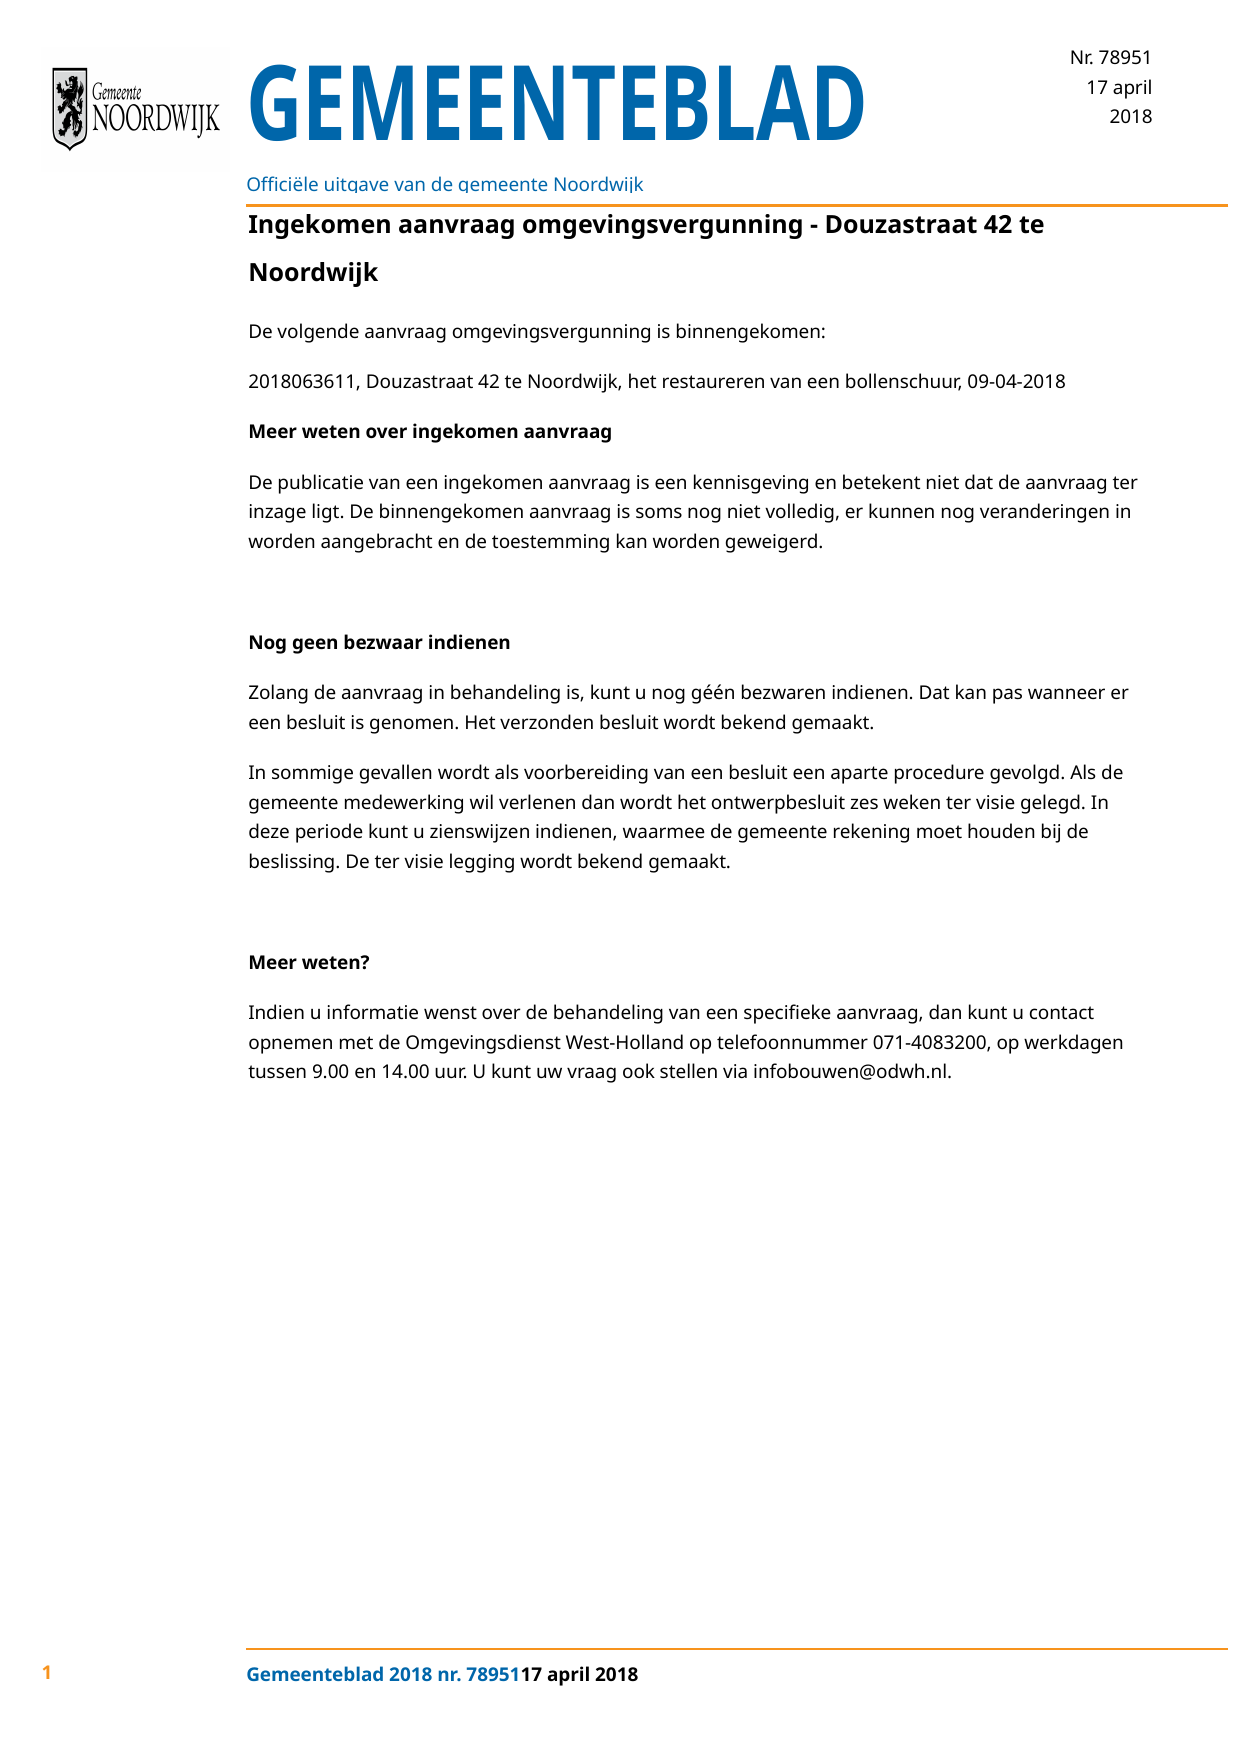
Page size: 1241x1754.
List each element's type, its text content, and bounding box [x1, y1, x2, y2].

text In sommige gevallen wordt als voorbereiding van een besluit een aparte procedure gevolgd. Als de gemeente medewerking wil verlenen dan wordt het ontwerpbesluit zes weken ter visie gelegd. In deze periode kunt u zienswijzen indienen, waarmee de gemeente rekening moet houden bij de beslissing. De ter visie legging wordt bekend gemaakt. [248, 759, 1152, 874]
picture [41, 47, 231, 172]
text Indien u informatie wenst over de behandeling van een specifieke aanvraag, dan kunt u contact opnemen met de Omgevingsdienst West-Holland op telefoonnummer 071-4083200, op werkdagen tussen 9.00 en 14.00 uur. U kunt uw vraag ook stellen via infobouwen@odwh.nl. [248, 999, 1152, 1084]
text Ingekomen aanvraag omgevingsvergunning - Douzastraat 42 te Noordwijk [248, 207, 1152, 288]
text Meer weten? [248, 949, 1152, 975]
text 2018063611, Douzastraat 42 te Noordwijk, het restaureren van een bollenschuur, 09-04-2018 [248, 368, 1152, 394]
text De volgende aanvraag omgevingsvergunning is binnengekomen: [248, 318, 1152, 344]
text De publicatie van een ingekomen aanvraag is een kennisgeving en betekent niet dat de aanvraag ter inzage ligt. De binnengekomen aanvraag is soms nog niet volledig, er kunnen nog veranderingen in worden aangebracht en de toestemming kan worden geweigerd. [248, 469, 1152, 554]
text Meer weten over ingekomen aanvraag [248, 419, 1152, 444]
text Nog geen bezwaar indienen [248, 629, 1152, 655]
text Zolang de aanvraag in behandeling is, kunt u nog géén bezwaren indienen. Dat kan pas wanneer er een besluit is genomen. Het verzonden besluit wordt bekend gemaakt. [248, 679, 1152, 735]
